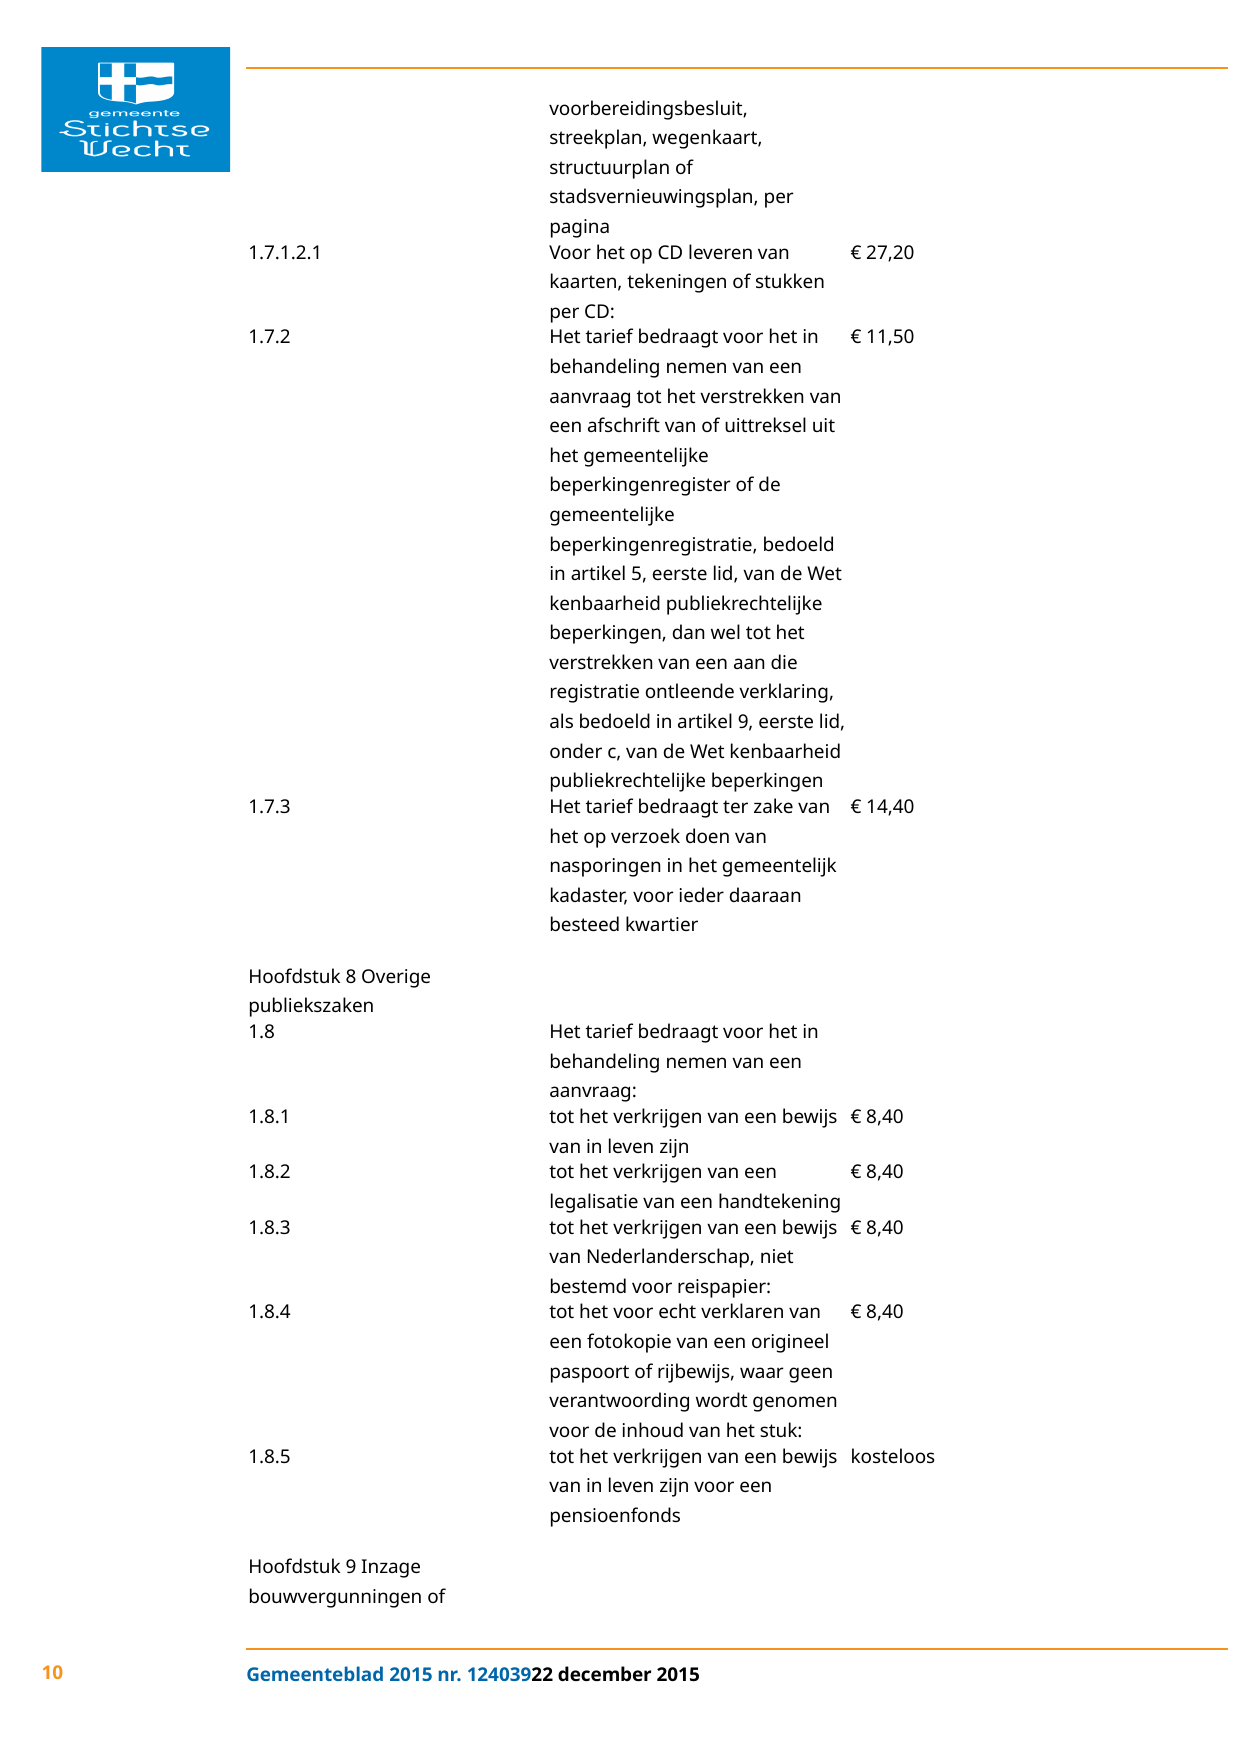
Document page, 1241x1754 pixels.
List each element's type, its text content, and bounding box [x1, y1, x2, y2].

table_cell Hoofdstuk 9 Inzage bouwvergunningen of [248, 1554, 549, 1609]
table_cell [549, 1528, 850, 1553]
table_cell voorbereidingsbesluit, streekplan, wegenkaart, structuurplan of stadsvernieuwingsplan, per pagina [549, 95, 850, 239]
table_cell € 8,40 [850, 1159, 1152, 1214]
table_cell [850, 1018, 1152, 1103]
table_cell € 8,40 [850, 1214, 1152, 1299]
table_cell [850, 95, 1152, 239]
table_cell 1.8.4 [248, 1299, 549, 1443]
table_cell € 11,50 [850, 324, 1152, 793]
table_cell Het tarief bedraagt voor het in behandeling nemen van een aanvraag: [549, 1018, 850, 1103]
table_cell tot het verkrijgen van een bewijs van in leven zijn voor een pensioenfonds [549, 1443, 850, 1528]
table_cell 1.7.1.2.1 [248, 239, 549, 324]
table_cell 1.8 [248, 1018, 549, 1103]
table_cell € 8,40 [850, 1103, 1152, 1158]
table_cell tot het verkrijgen van een bewijs van in leven zijn [549, 1103, 850, 1158]
table_cell [549, 1554, 850, 1609]
table_cell [850, 1528, 1152, 1553]
table_cell Het tarief bedraagt ter zake van het op verzoek doen van nasporingen in het gemeentelijk kadaster, voor ieder daaraan besteed kwartier [549, 793, 850, 937]
table_cell € 27,20 [850, 239, 1152, 324]
table_cell € 8,40 [850, 1299, 1152, 1443]
table_cell [248, 937, 549, 963]
picture [99, 63, 135, 101]
table_cell Hoofdstuk 8 Overige publiekszaken [248, 963, 549, 1018]
table_cell € 14,40 [850, 793, 1152, 937]
table_cell 1.8.2 [248, 1159, 549, 1214]
table_cell tot het voor echt verklaren van een fotokopie van een origineel paspoort of rijbewijs, waar geen verantwoording wordt genomen voor de inhoud van het stuk: [549, 1299, 850, 1443]
table_cell 1.8.3 [248, 1214, 549, 1299]
table_cell [248, 1528, 549, 1553]
table_cell tot het verkrijgen van een legalisatie van een handtekening [549, 1159, 850, 1214]
table_cell [850, 937, 1152, 963]
table_cell 1.8.1 [248, 1103, 549, 1158]
table_cell 1.8.5 [248, 1443, 549, 1528]
table_cell 1.7.3 [248, 793, 549, 937]
table_cell kosteloos [850, 1443, 1152, 1528]
table_cell [549, 963, 850, 1018]
table_cell [549, 937, 850, 963]
picture [137, 63, 174, 103]
table_cell tot het verkrijgen van een bewijs van Nederlanderschap, niet bestemd voor reispapier: [549, 1214, 850, 1299]
table_cell Het tarief bedraagt voor het in behandeling nemen van een aanvraag tot het verstrekken van een afschrift van of uittreksel uit het gemeentelijke beperkingenregister of de gemeentelijke beperkingenregistratie, bedoeld in artikel 5, eerste lid, van de Wet kenbaarheid publiekrechtelijke beperkingen, dan wel tot het verstrekken van een aan die registratie ontleende verklaring, als bedoeld in artikel 9, eerste lid, onder c, van de Wet kenbaarheid publiekrechtelijke beperkingen [549, 324, 850, 793]
table_cell 1.7.2 [248, 324, 549, 793]
table_cell [248, 95, 549, 239]
table_cell Voor het op CD leveren van kaarten, tekeningen of stukken per CD: [549, 239, 850, 324]
